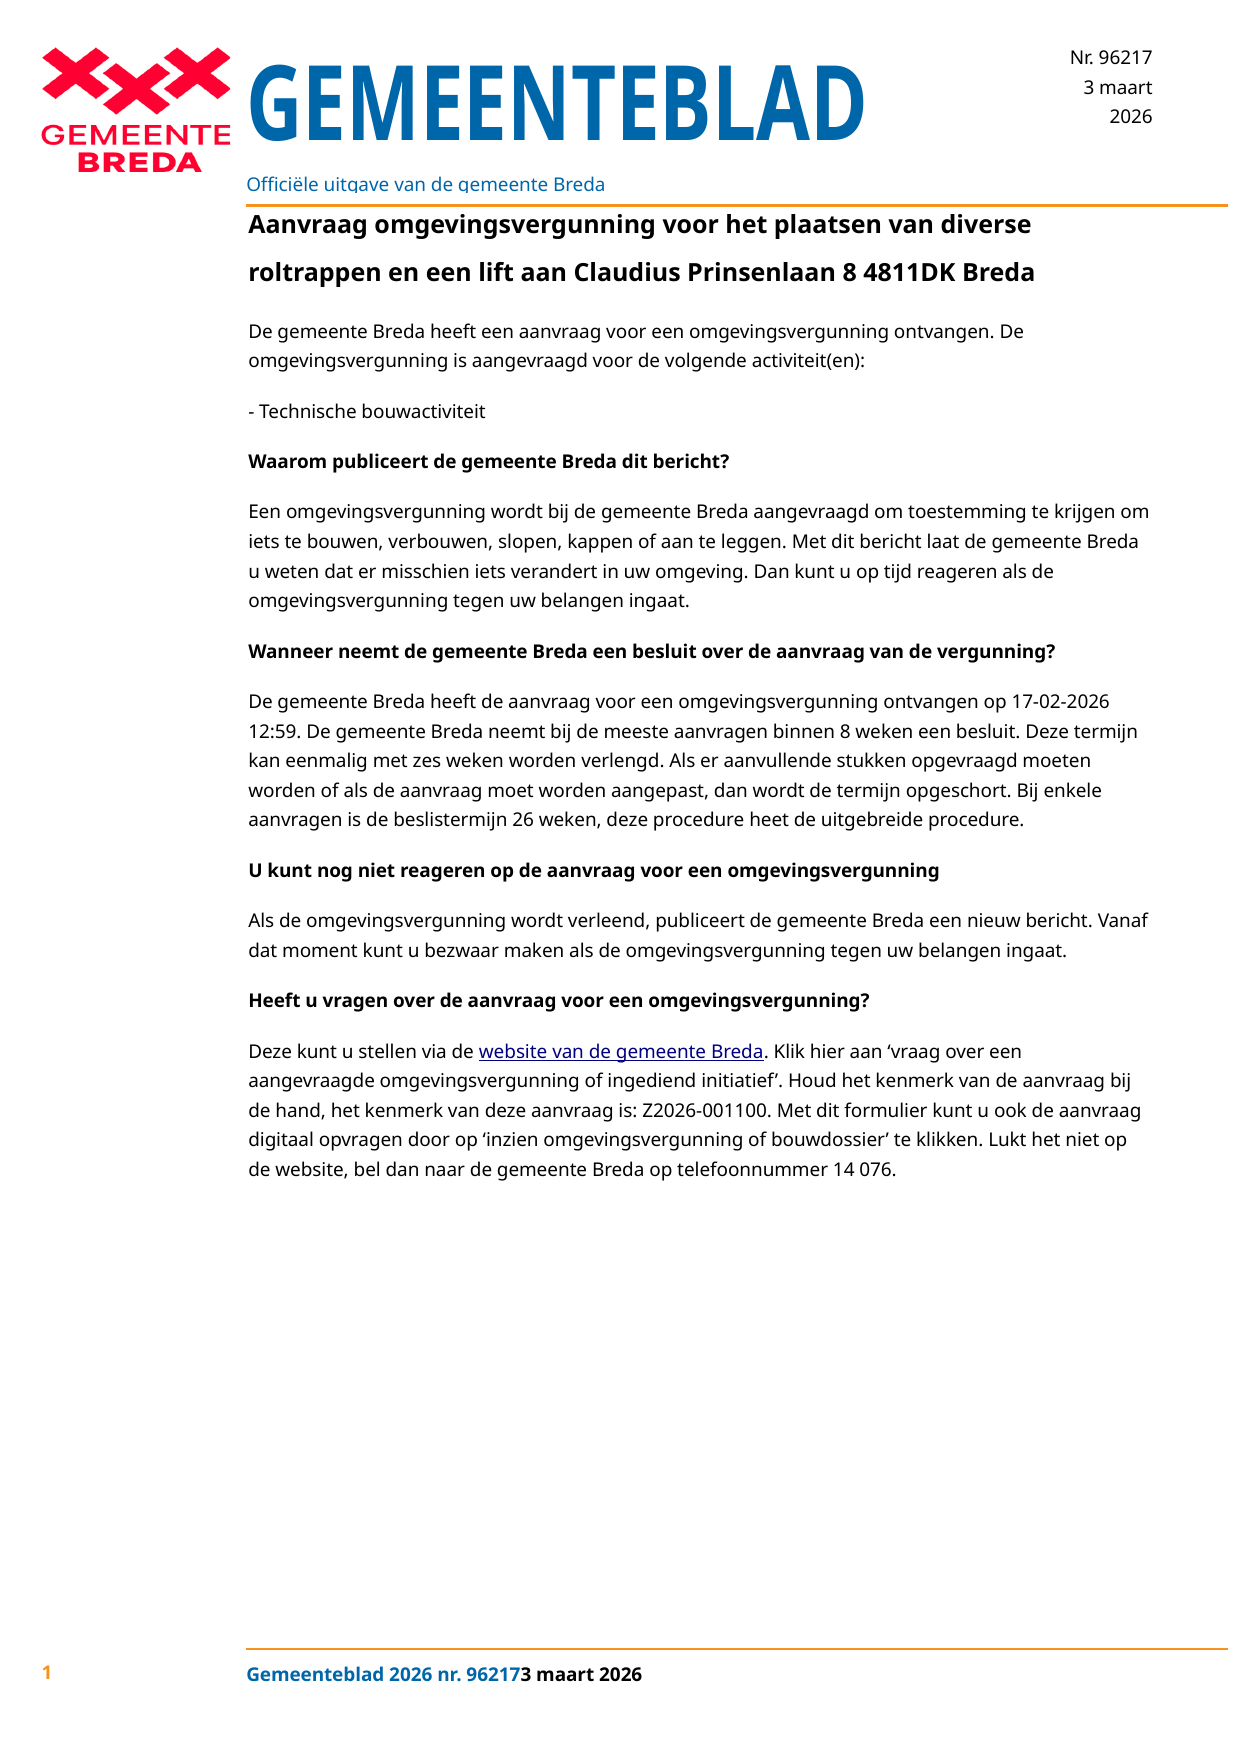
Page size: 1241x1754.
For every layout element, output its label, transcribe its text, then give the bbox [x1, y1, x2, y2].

text De gemeente Breda heeft een aanvraag voor een omgevingsvergunning ontvangen. De omgevingsvergunning is aangevraagd voor de volgende activiteit(en): [248, 318, 1152, 373]
text U kunt nog niet reageren op de aanvraag voor een omgevingsvergunning [248, 857, 1152, 883]
text Aanvraag omgevingsvergunning voor het plaatsen van diverse roltrappen en een lift aan Claudius Prinsenlaan 8 4811DK Breda [248, 207, 1152, 288]
text Heeft u vragen over de aanvraag voor een omgevingsvergunning? [248, 987, 1152, 1013]
text Deze kunt u stellen via de website van de gemeente Breda. Klik hier aan ‘vraag over een aangevraagde omgevingsvergunning of ingediend initiatief’. Houd het kenmerk van de aanvraag bij de hand, het kenmerk van deze aanvraag is: Z2026-001100. Met dit formulier kunt u ook de aanvraag digitaal opvragen door op ‘inzien omgevingsvergunning of bouwdossier’ te klikken. Lukt het niet op de website, bel dan naar de gemeente Breda op telefoonnummer 14 076. [248, 1038, 1152, 1182]
text Als de omgevingsvergunning wordt verleend, publiceert de gemeente Breda een nieuw bericht. Vanaf dat moment kunt u bezwaar maken als de omgevingsvergunning tegen uw belangen ingaat. [248, 907, 1152, 963]
text Wanneer neemt de gemeente Breda een besluit over de aanvraag van de vergunning? [248, 638, 1152, 664]
text - Technische bouwactiviteit [248, 398, 1152, 424]
text Waarom publiceert de gemeente Breda dit bericht? [248, 448, 1152, 474]
text Een omgevingsvergunning wordt bij de gemeente Breda aangevraagd om toestemming te krijgen om iets te bouwen, verbouwen, slopen, kappen of aan te leggen. Met dit bericht laat de gemeente Breda u weten dat er misschien iets verandert in uw omgeving. Dan kunt u op tijd reageren als de omgevingsvergunning tegen uw belangen ingaat. [248, 499, 1152, 613]
text De gemeente Breda heeft de aanvraag voor een omgevingsvergunning ontvangen op 17-02-2026 12:59. De gemeente Breda neemt bij de meeste aanvragen binnen 8 weken een besluit. Deze termijn kan eenmalig met zes weken worden verlengd. Als er aanvullende stukken opgevraagd moeten worden of als de aanvraag moet worden aangepast, dan wordt de termijn opgeschort. Bij enkele aanvragen is de beslistermijn 26 weken, deze procedure heet de uitgebreide procedure. [248, 688, 1152, 832]
picture [41, 47, 231, 172]
